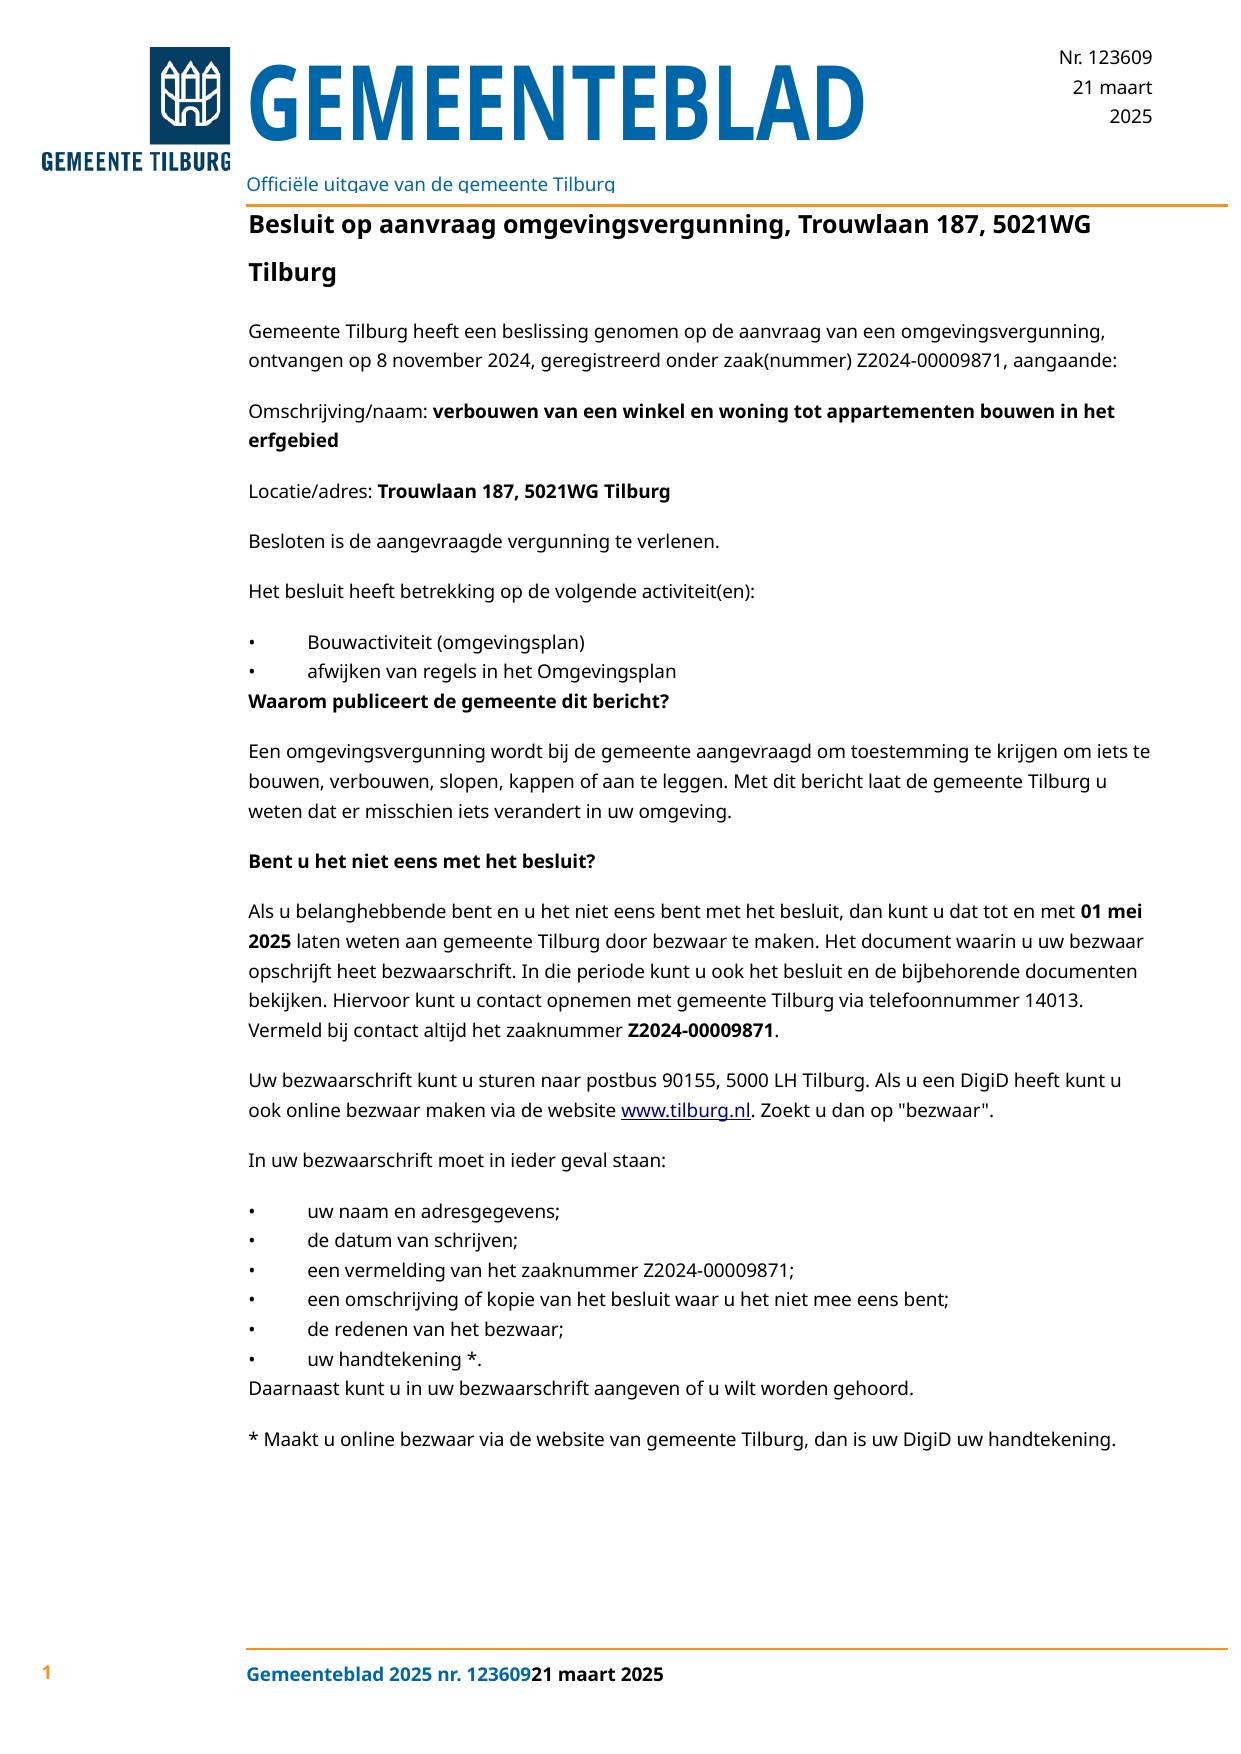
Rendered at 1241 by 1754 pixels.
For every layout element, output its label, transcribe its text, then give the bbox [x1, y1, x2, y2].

text * Maakt u online bezwaar via de website van gemeente Tilburg, dan is uw DigiD uw handtekening. [248, 1426, 1152, 1452]
text Bent u het niet eens met het besluit? [248, 848, 1152, 874]
list Bouwactiviteit (omgevingsplan) [248, 629, 1152, 655]
list uw handtekening *. [248, 1346, 1152, 1372]
list de datum van schrijven; [248, 1227, 1152, 1253]
list een vermelding van het zaaknummer Z2024-00009871; [248, 1257, 1152, 1283]
text Uw bezwaarschrift kunt u sturen naar postbus 90155, 5000 LH Tilburg. Als u een DigiD heeft kunt u ook online bezwaar maken via de website www.tilburg.nl. Zoekt u dan op "bezwaar". [248, 1067, 1152, 1123]
text Omschrijving/naam: verbouwen van een winkel en woning tot appartementen bouwen in het erfgebied [248, 398, 1152, 453]
text Daarnaast kunt u in uw bezwaarschrift aangeven of u wilt worden gehoord. [248, 1375, 1152, 1401]
text Als u belanghebbende bent en u het niet eens bent met het besluit, dan kunt u dat tot en met 01 mei 2025 laten weten aan gemeente Tilburg door bezwaar te maken. Het document waarin u uw bezwaar opschrijft heet bezwaarschrift. In die periode kunt u ook het besluit en de bijbehorende documenten bekijken. Hiervoor kunt u contact opnemen met gemeente Tilburg via telefoonnummer 14013. Vermeld bij contact altijd het zaaknummer Z2024-00009871. [248, 899, 1152, 1043]
list de redenen van het bezwaar; [248, 1316, 1152, 1342]
text Een omgevingsvergunning wordt bij de gemeente aangevraagd om toestemming te krijgen om iets te bouwen, verbouwen, slopen, kappen of aan te leggen. Met dit bericht laat de gemeente Tilburg u weten dat er misschien iets verandert in uw omgeving. [248, 739, 1152, 824]
text In uw bezwaarschrift moet in ieder geval staan: [248, 1147, 1152, 1173]
list uw naam en adresgegevens; [248, 1198, 1152, 1224]
text Besluit op aanvraag omgevingsvergunning, Trouwlaan 187, 5021WG Tilburg [248, 207, 1152, 288]
text Gemeente Tilburg heeft een beslissing genomen op de aanvraag van een omgevingsvergunning, ontvangen op 8 november 2024, geregistreerd onder zaak(nummer) Z2024-00009871, aangaande: [248, 318, 1152, 373]
text Het besluit heeft betrekking op de volgende activiteit(en): [248, 579, 1152, 604]
text Besloten is de aangevraagde vergunning te verlenen. [248, 528, 1152, 554]
picture [41, 47, 231, 172]
list afwijken van regels in het Omgevingsplan [248, 659, 1152, 684]
list een omschrijving of kopie van het besluit waar u het niet mee eens bent; [248, 1287, 1152, 1312]
text Locatie/adres: Trouwlaan 187, 5021WG Tilburg [248, 478, 1152, 504]
text Waarom publiceert de gemeente dit bericht? [248, 688, 1152, 714]
